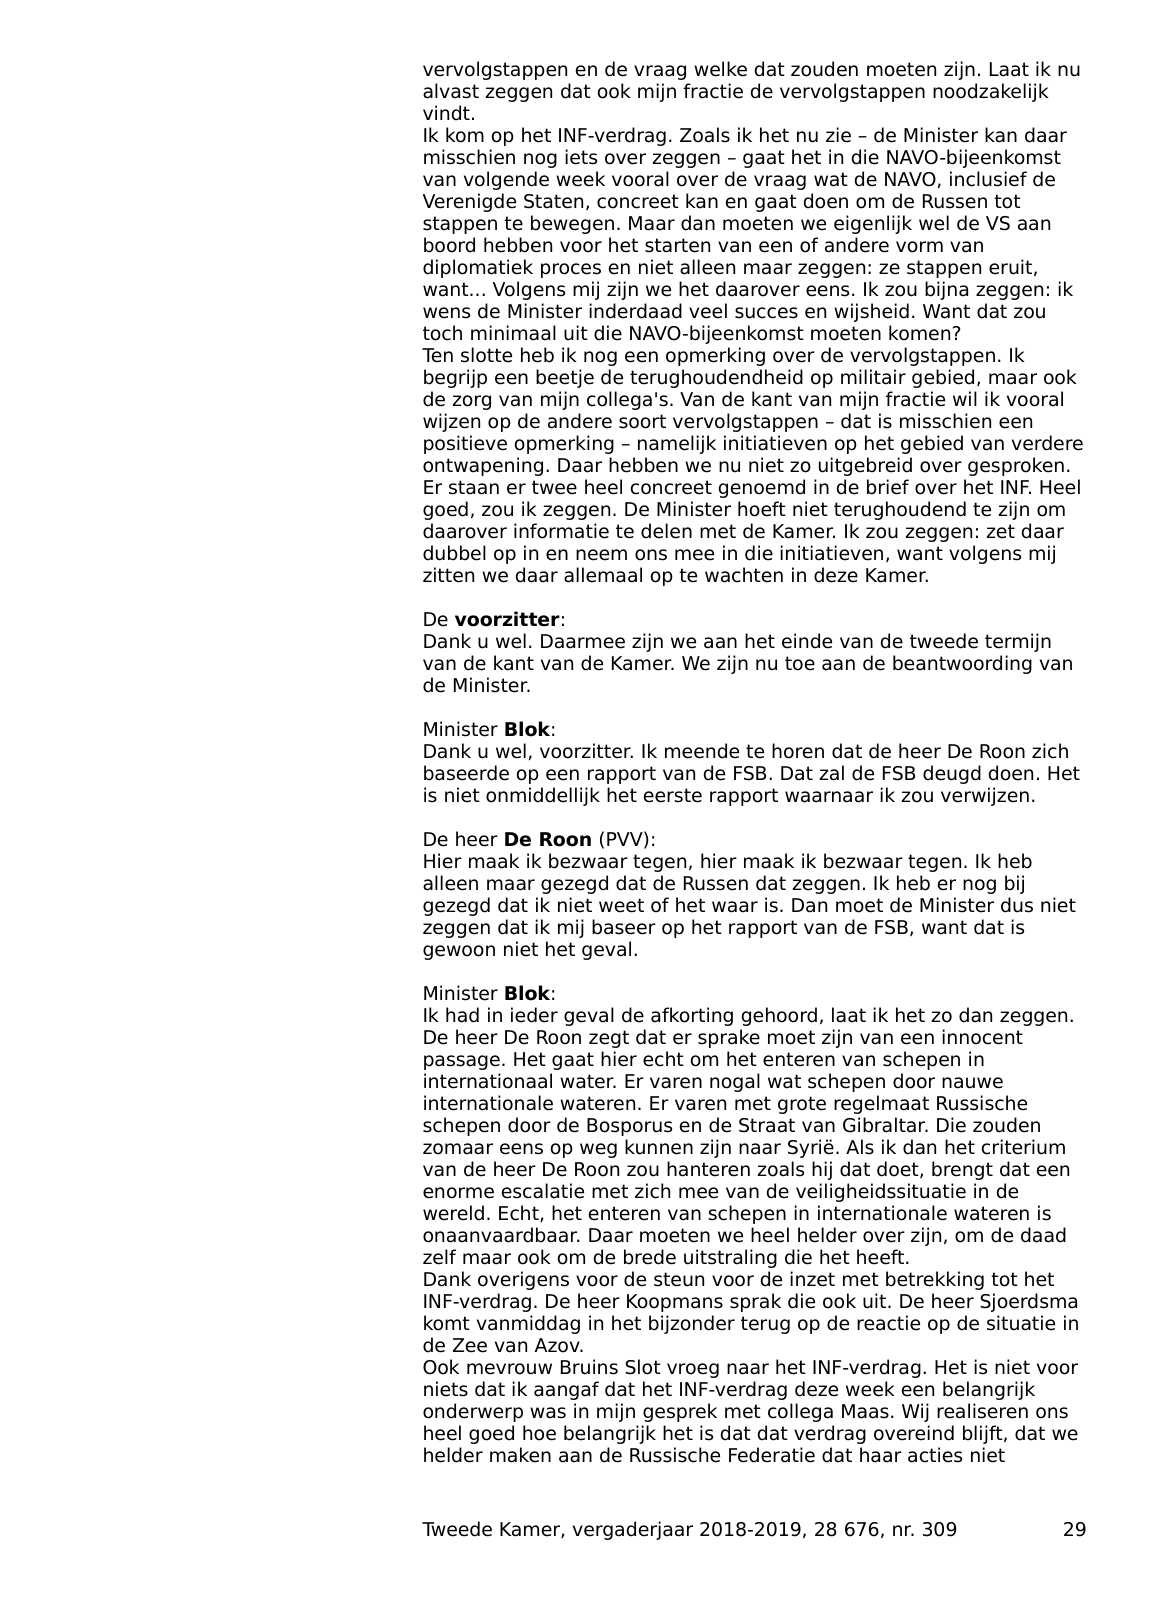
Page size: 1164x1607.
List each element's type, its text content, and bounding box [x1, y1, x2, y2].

text Dank u wel, voorzitter. Ik meende te horen dat de heer De Roon zich baseerde op een rapport van de FSB. Dat zal de FSB deugd doen. Het is niet onmiddellijk het eerste rapport waarnaar ik zou verwijzen. [422, 741, 1087, 807]
text Hier maak ik bezwaar tegen, hier maak ik bezwaar tegen. Ik heb alleen maar gezegd dat de Russen dat zeggen. Ik heb er nog bij gezegd dat ik niet weet of het waar is. Dan moet de Minister dus niet zeggen dat ik mij baseer op het rapport van de FSB, want dat is gewoon niet het geval. [422, 851, 1087, 961]
text De voorzitter: [422, 609, 1087, 631]
text De heer De Roon (PVV): [422, 829, 1087, 851]
text vervolgstappen en de vraag welke dat zouden moeten zijn. Laat ik nu alvast zeggen dat ook mijn fractie de vervolgstappen noodzakelijk vindt. [422, 59, 1087, 125]
text Dank u wel. Daarmee zijn we aan het einde van de tweede termijn van de kant van de Kamer. We zijn nu toe aan de beantwoording van de Minister. [422, 631, 1087, 697]
text Ik kom op het INF-verdrag. Zoals ik het nu zie – de Minister kan daar misschien nog iets over zeggen – gaat het in die NAVO-bijeenkomst van volgende week vooral over de vraag wat de NAVO, inclusief de Verenigde Staten, concreet kan en gaat doen om de Russen tot stappen te bewegen. Maar dan moeten we eigenlijk wel de VS aan boord hebben voor het starten van een of andere vorm van diplomatiek proces en niet alleen maar zeggen: ze stappen eruit, want... Volgens mij zijn we het daarover eens. Ik zou bijna zeggen: ik wens de Minister inderdaad veel succes en wijsheid. Want dat zou toch minimaal uit die NAVO-bijeenkomst moeten komen? [422, 125, 1087, 345]
text Ook mevrouw Bruins Slot vroeg naar het INF-verdrag. Het is niet voor niets dat ik aangaf dat het INF-verdrag deze week een belangrijk onderwerp was in mijn gesprek met collega Maas. Wij realiseren ons heel goed hoe belangrijk het is dat dat verdrag overeind blijft, dat we helder maken aan de Russische Federatie dat haar acties niet [422, 1357, 1087, 1467]
text Ik had in ieder geval de afkorting gehoord, laat ik het zo dan zeggen. De heer De Roon zegt dat er sprake moet zijn van een innocent passage. Het gaat hier echt om het enteren van schepen in internationaal water. Er varen nogal wat schepen door nauwe internationale wateren. Er varen met grote regelmaat Russische schepen door de Bosporus en de Straat van Gibraltar. Die zouden zomaar eens op weg kunnen zijn naar Syrië. Als ik dan het criterium van de heer De Roon zou hanteren zoals hij dat doet, brengt dat een enorme escalatie met zich mee van de veiligheidssituatie in de wereld. Echt, het enteren van schepen in internationale wateren is onaanvaardbaar. Daar moeten we heel helder over zijn, om de daad zelf maar ook om de brede uitstraling die het heeft. [422, 1005, 1087, 1269]
text Minister Blok: [422, 719, 1087, 741]
text Ten slotte heb ik nog een opmerking over de vervolgstappen. Ik begrijp een beetje de terughoudendheid op militair gebied, maar ook de zorg van mijn collega's. Van de kant van mijn fractie wil ik vooral wijzen op de andere soort vervolgstappen – dat is misschien een positieve opmerking – namelijk initiatieven op het gebied van verdere ontwapening. Daar hebben we nu niet zo uitgebreid over gesproken. Er staan er twee heel concreet genoemd in de brief over het INF. Heel goed, zou ik zeggen. De Minister hoeft niet terughoudend te zijn om daarover informatie te delen met de Kamer. Ik zou zeggen: zet daar dubbel op in en neem ons mee in die initiatieven, want volgens mij zitten we daar allemaal op te wachten in deze Kamer. [422, 345, 1087, 587]
text Dank overigens voor de steun voor de inzet met betrekking tot het INF-verdrag. De heer Koopmans sprak die ook uit. De heer Sjoerdsma komt vanmiddag in het bijzonder terug op de reactie op de situatie in de Zee van Azov. [422, 1269, 1087, 1357]
text Minister Blok: [422, 983, 1087, 1005]
